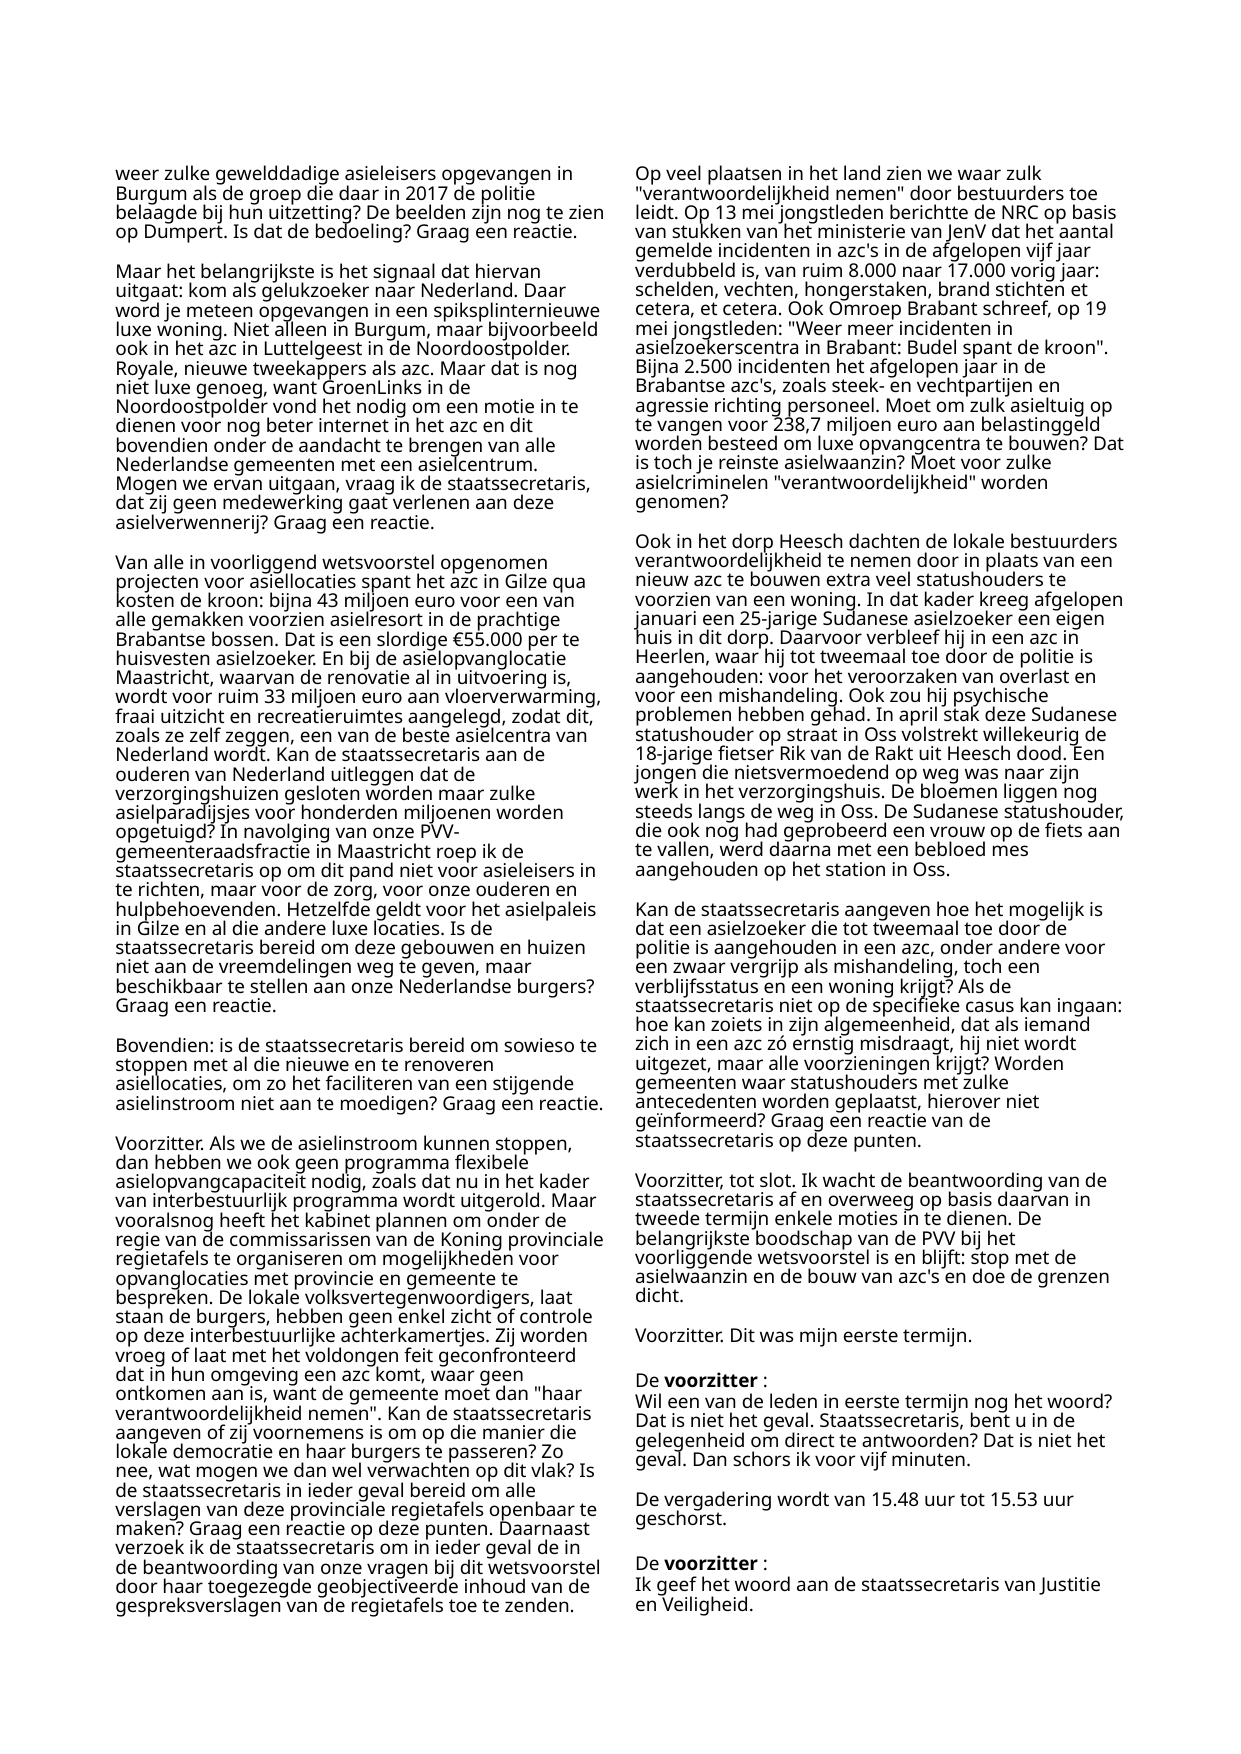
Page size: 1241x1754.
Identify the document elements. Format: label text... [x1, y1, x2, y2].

text Maar het belangrijkste is het signaal dat hiervan uitgaat: kom als gelukzoeker naar Nederland. Daar word je meteen opgevangen in een spiksplinternieuwe luxe woning. Niet alleen in Burgum, maar bijvoorbeeld ook in het azc in Luttelgeest in de Noordoostpolder. Royale, nieuwe tweekappers als azc. Maar dat is nog niet luxe genoeg, want GroenLinks in de Noordoostpolder vond het nodig om een motie in te dienen voor nog beter internet in het azc en dit bovendien onder de aandacht te brengen van alle Nederlandse gemeenten met een asielcentrum. Mogen we ervan uitgaan, vraag ik de staatssecretaris, dat zij geen medewerking gaat verlenen aan deze asielverwennerij? Graag een reactie. [115, 263, 605, 533]
text Voorzitter. Als we de asielinstroom kunnen stoppen, dan hebben we ook geen programma flexibele asielopvangcapaciteit nodig, zoals dat nu in het kader van interbestuurlijk programma wordt uitgerold. Maar vooralsnog heeft het kabinet plannen om onder de regie van de commissarissen van de Koning provinciale regietafels te organiseren om mogelijkheden voor opvanglocaties met provincie en gemeente te bespreken. De lokale volksvertegenwoordigers, laat staan de burgers, hebben geen enkel zicht of controle op deze interbestuurlijke achterkamertjes. Zij worden vroeg of laat met het voldongen feit geconfronteerd dat in hun omgeving een azc komt, waar geen ontkomen aan is, want de gemeente moet dan "haar verantwoordelijkheid nemen". Kan de staatssecretaris aangeven of zij voornemens is om op die manier die lokale democratie en haar burgers te passeren? Zo nee, wat mogen we dan wel verwachten op dit vlak? Is de staatssecretaris in ieder geval bereid om alle verslagen van deze provinciale regietafels openbaar te maken? Graag een reactie op deze punten. Daarnaast verzoek ik de staatssecretaris om in ieder geval de in de beantwoording van onze vragen bij dit wetsvoorstel door haar toegezegde geobjectiveerde inhoud van de gespreksverslagen van de regietafels toe te zenden. [115, 1135, 605, 1616]
text Voorzitter. Dit was mijn eerste termijn. [635, 1327, 1125, 1347]
text Voorzitter, tot slot. Ik wacht de beantwoording van de staatssecretaris af en overweeg op basis daarvan in tweede termijn enkele moties in te dienen. De belangrijkste boodschap van de PVV bij het voorliggende wetsvoorstel is en blijft: stop met de asielwaanzin en de bouw van azc's en doe de grenzen dicht. [635, 1172, 1125, 1307]
text Van alle in voorliggend wetsvoorstel opgenomen projecten voor asiellocaties spant het azc in Gilze qua kosten de kroon: bijna 43 miljoen euro voor een van alle gemakken voorzien asielresort in de prachtige Brabantse bossen. Dat is een slordige €55.000 per te huisvesten asielzoeker. En bij de asielopvanglocatie Maastricht, waarvan de renovatie al in uitvoering is, wordt voor ruim 33 miljoen euro aan vloerverwarming, fraai uitzicht en recreatieruimtes aangelegd, zodat dit, zoals ze zelf zeggen, een van de beste asielcentra van Nederland wordt. Kan de staatssecretaris aan de ouderen van Nederland uitleggen dat de verzorgingshuizen gesloten worden maar zulke asielparadijsjes voor honderden miljoenen worden opgetuigd? In navolging van onze PVV-gemeenteraadsfractie in Maastricht roep ik de staatssecretaris op om dit pand niet voor asieleisers in te richten, maar voor de zorg, voor onze ouderen en hulpbehoevenden. Hetzelfde geldt voor het asielpaleis in Gilze en al die andere luxe locaties. Is de staatssecretaris bereid om deze gebouwen en huizen niet aan de vreemdelingen weg te geven, maar beschikbaar te stellen aan onze Nederlandse burgers? Graag een reactie. [115, 554, 605, 1016]
text Op veel plaatsen in het land zien we waar zulk "verantwoordelijkheid nemen" door bestuurders toe leidt. Op 13 mei jongstleden berichtte de NRC op basis van stukken van het ministerie van JenV dat het aantal gemelde incidenten in azc's in de afgelopen vijf jaar verdubbeld is, van ruim 8.000 naar 17.000 vorig jaar: schelden, vechten, hongerstaken, brand stichten et cetera, et cetera. Ook Omroep Brabant schreef, op 19 mei jongstleden: "Weer meer incidenten in asielzoekerscentra in Brabant: Budel spant de kroon". Bijna 2.500 incidenten het afgelopen jaar in de Brabantse azc's, zoals steek- en vechtpartijen en agressie richting personeel. Moet om zulk asieltuig op te vangen voor 238,7 miljoen euro aan belastinggeld worden besteed om luxe opvangcentra te bouwen? Dat is toch je reinste asielwaanzin? Moet voor zulke asielcriminelen "verantwoordelijkheid" worden genomen? [635, 165, 1125, 512]
text Ook in het dorp Heesch dachten de lokale bestuurders verantwoordelijkheid te nemen door in plaats van een nieuw azc te bouwen extra veel statushouders te voorzien van een woning. In dat kader kreeg afgelopen januari een 25-jarige Sudanese asielzoeker een eigen huis in dit dorp. Daarvoor verbleef hij in een azc in Heerlen, waar hij tot tweemaal toe door de politie is aangehouden: voor het veroorzaken van overlast en voor een mishandeling. Ook zou hij psychische problemen hebben gehad. In april stak deze Sudanese statushouder op straat in Oss volstrekt willekeurig de 18-jarige fietser Rik van de Rakt uit Heesch dood. Een jongen die nietsvermoedend op weg was naar zijn werk in het verzorgingshuis. De bloemen liggen nog steeds langs de weg in Oss. De Sudanese statushouder, die ook nog had geprobeerd een vrouw op de fiets aan te vallen, werd daarna met een bebloed mes aangehouden op het station in Oss. [635, 533, 1125, 880]
text Ik geef het woord aan de staatssecretaris van Justitie en Veiligheid. [635, 1576, 1125, 1615]
text De vergadering wordt van 15.48 uur tot 15.53 uur geschorst. [635, 1491, 1125, 1530]
text Wil een van de leden in eerste termijn nog het woord? Dat is niet het geval. Staatssecretaris, bent u in de gelegenheid om direct te antwoorden? Dat is niet het geval. Dan schors ik voor vijf minuten. [635, 1393, 1125, 1470]
text Kan de staatssecretaris aangeven hoe het mogelijk is dat een asielzoeker die tot tweemaal toe door de politie is aangehouden in een azc, onder andere voor een zwaar vergrijp als mishandeling, toch een verblijfsstatus en een woning krijgt? Als de staatssecretaris niet op de specifieke casus kan ingaan: hoe kan zoiets in zijn algemeenheid, dat als iemand zich in een azc zó ernstig misdraagt, hij niet wordt uitgezet, maar alle voorzieningen krijgt? Worden gemeenten waar statushouders met zulke antecedenten worden geplaatst, hierover niet geïnformeerd? Graag een reactie van de staatssecretaris op deze punten. [635, 901, 1125, 1151]
text De voorzitter : [635, 1551, 1125, 1576]
text weer zulke gewelddadige asieleisers opgevangen in Burgum als de groep die daar in 2017 de politie belaagde bij hun uitzetting? De beelden zijn nog te zien op Dumpert. Is dat de bedoeling? Graag een reactie. [115, 165, 605, 242]
text De voorzitter : [635, 1367, 1125, 1393]
text Bovendien: is de staatssecretaris bereid om sowieso te stoppen met al die nieuwe en te renoveren asiellocaties, om zo het faciliteren van een stijgende asielinstroom niet aan te moedigen? Graag een reactie. [115, 1037, 605, 1114]
